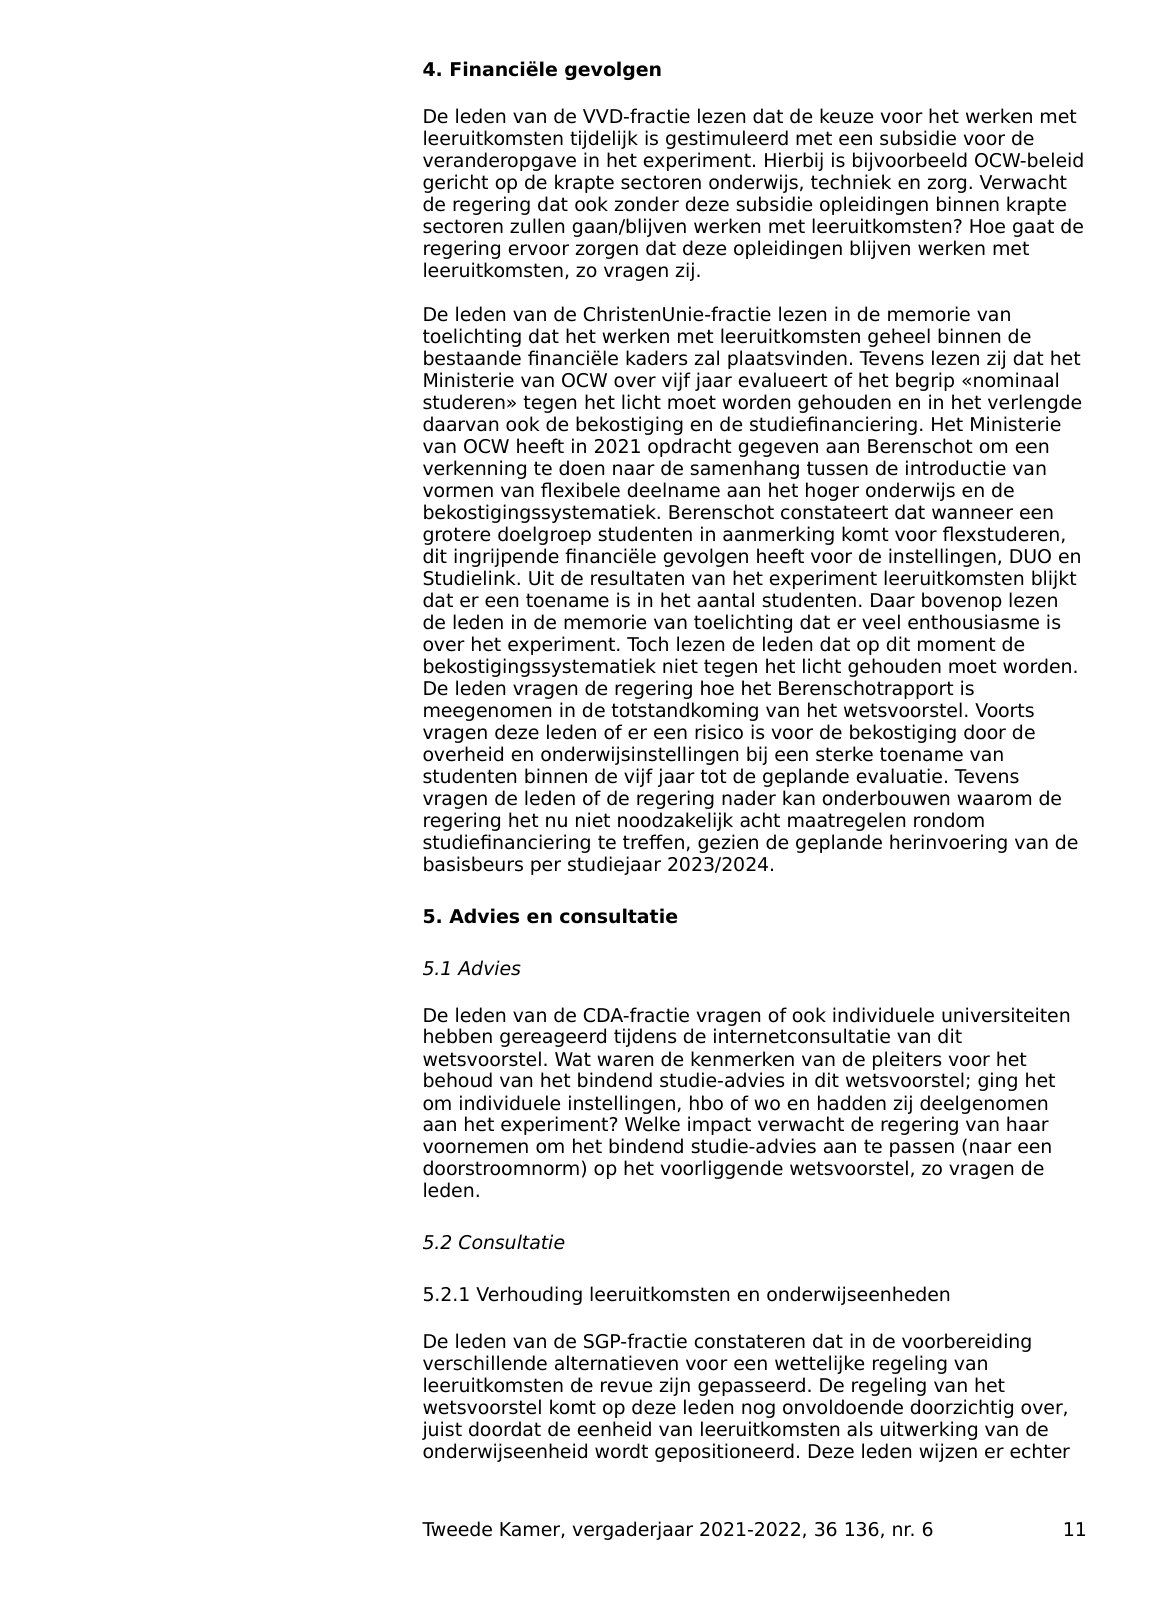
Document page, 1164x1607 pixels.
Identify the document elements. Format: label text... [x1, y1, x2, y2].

subtitle 4. Financiële gevolgen [422, 59, 1087, 81]
text De leden van de SGP-fractie constateren dat in de voorbereiding verschillende alternatieven voor een wettelijke regeling van leeruitkomsten de revue zijn gepasseerd. De regeling van het wetsvoorstel komt op deze leden nog onvoldoende doorzichtig over, juist doordat de eenheid van leeruitkomsten als uitwerking van de onderwijseenheid wordt gepositioneerd. Deze leden wijzen er echter [422, 1331, 1087, 1463]
subtitle 5. Advies en consultatie [422, 906, 1087, 927]
text De leden van de CDA-fractie vragen of ook individuele universiteiten hebben gereageerd tijdens de internetconsultatie van dit wetsvoorstel. Wat waren de kenmerken van de pleiters voor het behoud van het bindend studie-advies in dit wetsvoorstel; ging het om individuele instellingen, hbo of wo en hadden zij deelgenomen aan het experiment? Welke impact verwacht de regering van haar voornemen om het bindend studie-advies aan te passen (naar een doorstroomnorm) op het voorliggende wetsvoorstel, zo vragen de leden. [422, 1004, 1087, 1202]
subtitle 5.1 Advies [422, 957, 1087, 979]
subtitle 5.2 Consultatie [422, 1232, 1087, 1254]
text De leden van de ChristenUnie-fractie lezen in de memorie van toelichting dat het werken met leeruitkomsten geheel binnen de bestaande financiële kaders zal plaatsvinden. Tevens lezen zij dat het Ministerie van OCW over vijf jaar evalueert of het begrip «nominaal studeren» tegen het licht moet worden gehouden en in het verlengde daarvan ook de bekostiging en de studiefinanciering. Het Ministerie van OCW heeft in 2021 opdracht gegeven aan Berenschot om een verkenning te doen naar de samenhang tussen de introductie van vormen van flexibele deelname aan het hoger onderwijs en de bekostigingssystematiek. Berenschot constateert dat wanneer een grotere doelgroep studenten in aanmerking komt voor flexstuderen, dit ingrijpende financiële gevolgen heeft voor de instellingen, DUO en Studielink. Uit de resultaten van het experiment leeruitkomsten blijkt dat er een toename is in het aantal studenten. Daar bovenop lezen de leden in de memorie van toelichting dat er veel enthousiasme is over het experiment. Toch lezen de leden dat op dit moment de bekostigingssystematiek niet tegen het licht gehouden moet worden. De leden vragen de regering hoe het Berenschotrapport is meegenomen in de totstandkoming van het wetsvoorstel. Voorts vragen deze leden of er een risico is voor de bekostiging door de overheid en onderwijsinstellingen bij een sterke toename van studenten binnen de vijf jaar tot de geplande evaluatie. Tevens vragen de leden of de regering nader kan onderbouwen waarom de regering het nu niet noodzakelijk acht maatregelen rondom studiefinanciering te treffen, gezien de geplande herinvoering van de basisbeurs per studiejaar 2023/2024. [422, 304, 1087, 876]
text De leden van de VVD-fractie lezen dat de keuze voor het werken met leeruitkomsten tijdelijk is gestimuleerd met een subsidie voor de veranderopgave in het experiment. Hierbij is bijvoorbeeld OCW-beleid gericht op de krapte sectoren onderwijs, techniek en zorg. Verwacht de regering dat ook zonder deze subsidie opleidingen binnen krapte sectoren zullen gaan/blijven werken met leeruitkomsten? Hoe gaat de regering ervoor zorgen dat deze opleidingen blijven werken met leeruitkomsten, zo vragen zij. [422, 106, 1087, 282]
subtitle 5.2.1 Verhouding leeruitkomsten en onderwijseenheden [422, 1284, 1087, 1306]
